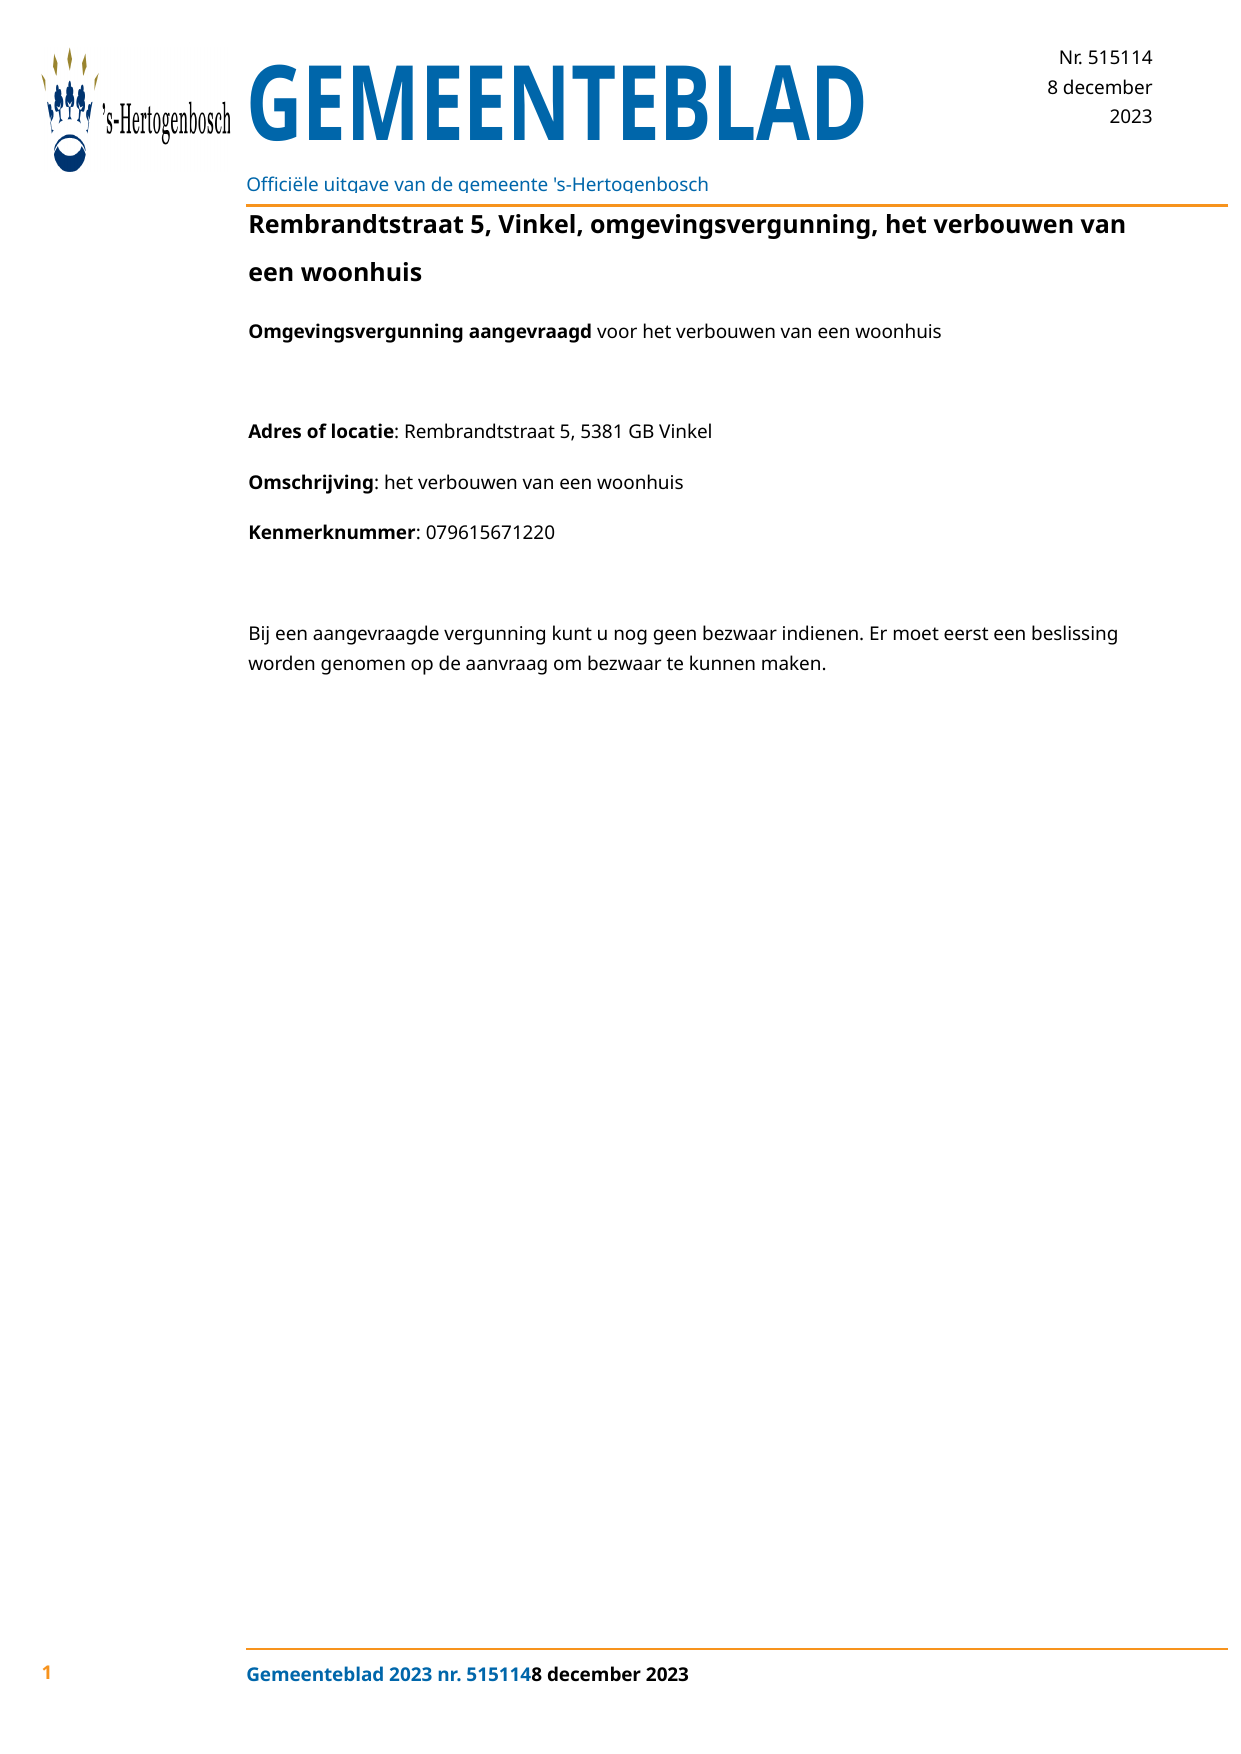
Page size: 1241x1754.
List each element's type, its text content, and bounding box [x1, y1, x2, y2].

text Omschrijving: het verbouwen van een woonhuis [248, 469, 1152, 495]
text Adres of locatie: Rembrandtstraat 5, 5381 GB Vinkel [248, 419, 1152, 444]
text Rembrandtstraat 5, Vinkel, omgevingsvergunning, het verbouwen van een woonhuis [248, 207, 1152, 288]
text Omgevingsvergunning aangevraagd voor het verbouwen van een woonhuis [248, 318, 1152, 344]
text Bij een aangevraagde vergunning kunt u nog geen bezwaar indienen. Er moet eerst een beslissing worden genomen op de aanvraag om bezwaar te kunnen maken. [248, 620, 1152, 676]
text Kenmerknummer: 079615671220 [248, 519, 1152, 545]
picture [41, 47, 231, 172]
